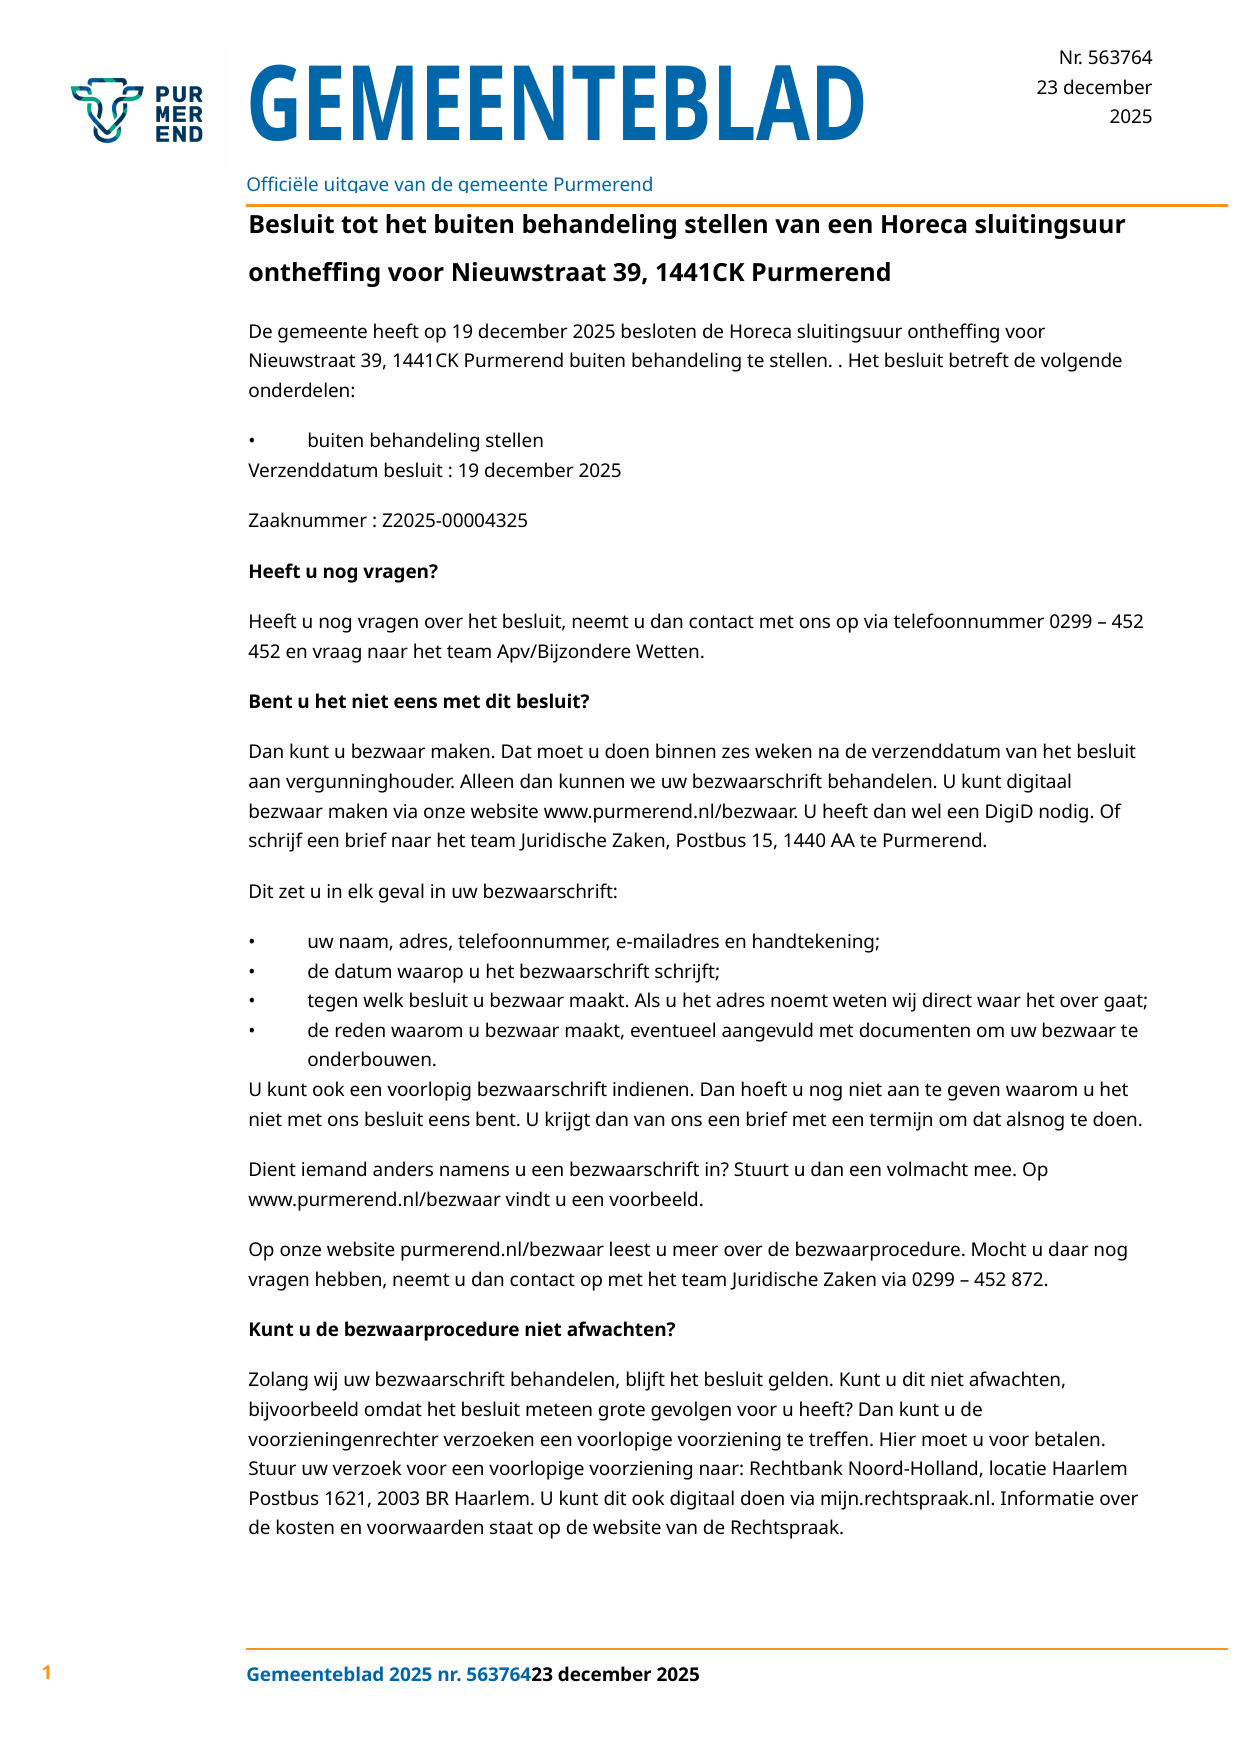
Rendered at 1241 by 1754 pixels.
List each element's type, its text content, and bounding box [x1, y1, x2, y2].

text Bent u het niet eens met dit besluit? [248, 688, 1152, 714]
text Zolang wij uw bezwaarschrift behandelen, blijft het besluit gelden. Kunt u dit niet afwachten, bijvoorbeeld omdat het besluit meteen grote gevolgen voor u heeft? Dan kunt u de voorzieningenrechter verzoeken een voorlopige voorziening te treffen. Hier moet u voor betalen. Stuur uw verzoek voor een voorlopige voorziening naar: Rechtbank Noord-Holland, locatie Haarlem Postbus 1621, 2003 BR Haarlem. U kunt dit ook digitaal doen via mijn.rechtspraak.nl. Informatie over de kosten en voorwaarden staat op de website van de Rechtspraak. [248, 1367, 1152, 1540]
text U kunt ook een voorlopig bezwaarschrift indienen. Dan hoeft u nog niet aan te geven waarom u het niet met ons besluit eens bent. U krijgt dan van ons een brief met een termijn om dat alsnog te doen. [248, 1076, 1152, 1132]
picture [41, 47, 231, 172]
text Heeft u nog vragen over het besluit, neemt u dan contact met ons op via telefoonnummer 0299 – 452 452 en vraag naar het team Apv/Bijzondere Wetten. [248, 608, 1152, 664]
list de datum waarop u het bezwaarschrift schrijft; [248, 958, 1152, 984]
text Verzenddatum besluit : 19 december 2025 [248, 457, 1152, 483]
text Zaaknummer : Z2025-00004325 [248, 507, 1152, 533]
list buiten behandeling stellen [248, 427, 1152, 453]
text Besluit tot het buiten behandeling stellen van een Horeca sluitingsuur ontheffing voor Nieuwstraat 39, 1441CK Purmerend [248, 207, 1152, 288]
list tegen welk besluit u bezwaar maakt. Als u het adres noemt weten wij direct waar het over gaat; [248, 987, 1152, 1013]
list de reden waarom u bezwaar maakt, eventueel aangevuld met documenten om uw bezwaar te onderbouwen. [248, 1017, 1152, 1072]
text Op onze website purmerend.nl/bezwaar leest u meer over de bezwaarprocedure. Mocht u daar nog vragen hebben, neemt u dan contact op met het team Juridische Zaken via 0299 – 452 872. [248, 1236, 1152, 1292]
text De gemeente heeft op 19 december 2025 besloten de Horeca sluitingsuur ontheffing voor Nieuwstraat 39, 1441CK Purmerend buiten behandeling te stellen. . Het besluit betreft de volgende onderdelen: [248, 318, 1152, 403]
text Kunt u de bezwaarprocedure niet afwachten? [248, 1316, 1152, 1342]
text Dan kunt u bezwaar maken. Dat moet u doen binnen zes weken na de verzenddatum van het besluit aan vergunninghouder. Alleen dan kunnen we uw bezwaarschrift behandelen. U kunt digitaal bezwaar maken via onze website www.purmerend.nl/bezwaar. U heeft dan wel een DigiD nodig. Of schrijf een brief naar het team Juridische Zaken, Postbus 15, 1440 AA te Purmerend. [248, 739, 1152, 853]
text Dit zet u in elk geval in uw bezwaarschrift: [248, 878, 1152, 904]
text Heeft u nog vragen? [248, 558, 1152, 584]
text Dient iemand anders namens u een bezwaarschrift in? Stuurt u dan een volmacht mee. Op www.purmerend.nl/bezwaar vindt u een voorbeeld. [248, 1156, 1152, 1212]
list uw naam, adres, telefoonnummer, e-mailadres en handtekening; [248, 928, 1152, 954]
